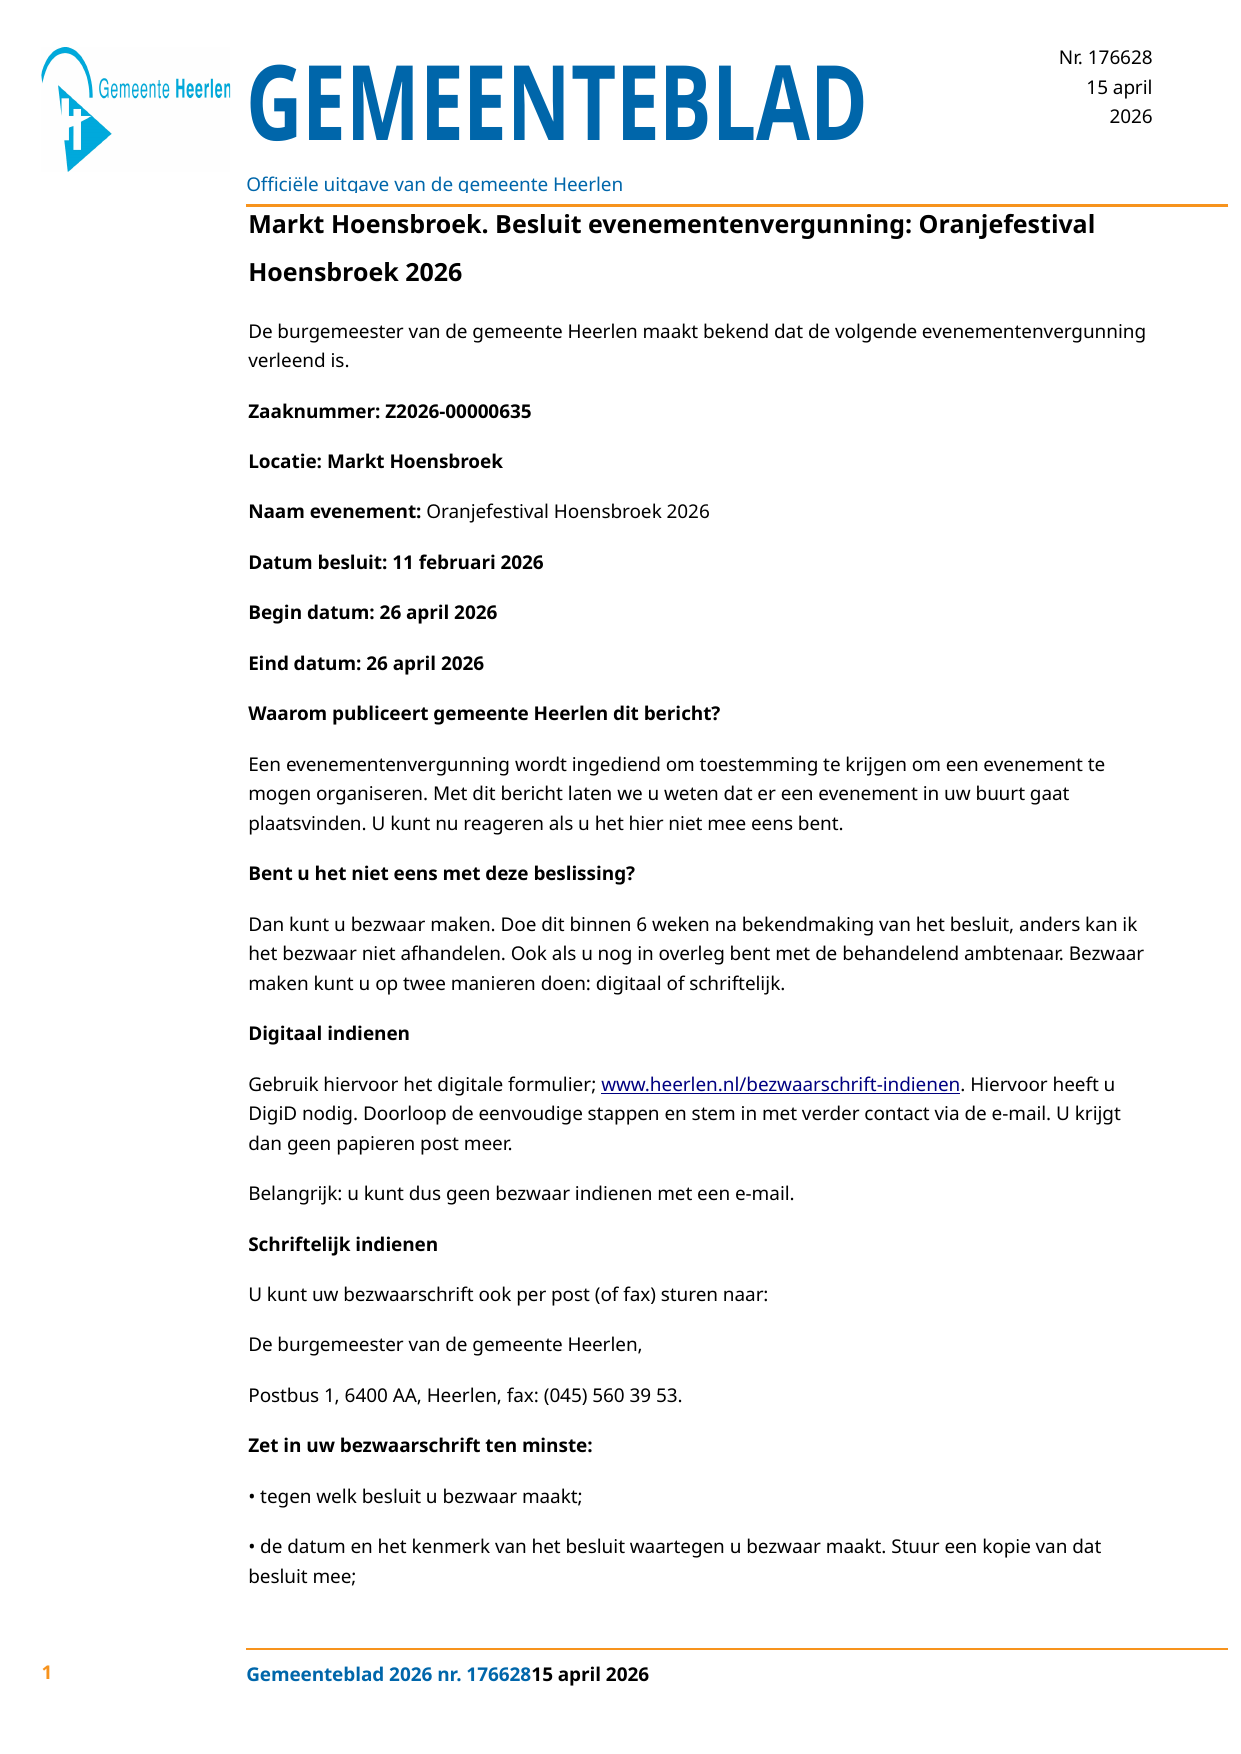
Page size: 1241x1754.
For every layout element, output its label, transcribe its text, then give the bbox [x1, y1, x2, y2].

picture [41, 47, 231, 172]
picture [41, 47, 59, 70]
text Markt Hoensbroek. Besluit evenementenvergunning: Oranjefestival Hoensbroek 2026 [248, 207, 1152, 288]
text Belangrijk: u kunt dus geen bezwaar indienen met een e-mail. [248, 1180, 1152, 1206]
text Waarom publiceert gemeente Heerlen dit bericht? [248, 700, 1152, 726]
text U kunt uw bezwaarschrift ook per post (of fax) sturen naar: [248, 1281, 1152, 1307]
text Postbus 1, 6400 AA, Heerlen, fax: (045) 560 39 53. [248, 1382, 1152, 1408]
text • tegen welk besluit u bezwaar maakt; [248, 1483, 1152, 1509]
text Naam evenement: Oranjefestival Hoensbroek 2026 [248, 499, 1152, 524]
text Datum besluit: 11 februari 2026 [248, 549, 1152, 575]
text De burgemeester van de gemeente Heerlen maakt bekend dat de volgende evenementenvergunning verleend is. [248, 318, 1152, 373]
text Zet in uw bezwaarschrift ten minste: [248, 1432, 1152, 1458]
text Gebruik hiervoor het digitale formulier; www.heerlen.nl/bezwaarschrift-indienen. Hiervoor heeft u DigiD nodig. Doorloop de eenvoudige stappen en stem in met verder contact via de e-mail. U krijgt dan geen papieren post meer. [248, 1071, 1152, 1156]
text Schriftelijk indienen [248, 1231, 1152, 1257]
text Een evenementenvergunning wordt ingediend om toestemming te krijgen om een evenement te mogen organiseren. Met dit bericht laten we u weten dat er een evenement in uw buurt gaat plaatsvinden. U kunt nu reageren als u het hier niet mee eens bent. [248, 751, 1152, 836]
text Eind datum: 26 april 2026 [248, 650, 1152, 676]
text De burgemeester van de gemeente Heerlen, [248, 1332, 1152, 1357]
text Bent u het niet eens met deze beslissing? [248, 860, 1152, 886]
text Locatie: Markt Hoensbroek [248, 448, 1152, 474]
text Begin datum: 26 april 2026 [248, 599, 1152, 625]
text Zaaknummer: Z2026-00000635 [248, 398, 1152, 424]
text Dan kunt u bezwaar maken. Doe dit binnen 6 weken na bekendmaking van het besluit, anders kan ik het bezwaar niet afhandelen. Ook als u nog in overleg bent met de behandelend ambtenaar. Bezwaar maken kunt u op twee manieren doen: digitaal of schriftelijk. [248, 911, 1152, 996]
text Digitaal indienen [248, 1020, 1152, 1046]
text • de datum en het kenmerk van het besluit waartegen u bezwaar maakt. Stuur een kopie van dat besluit mee; [248, 1533, 1152, 1589]
